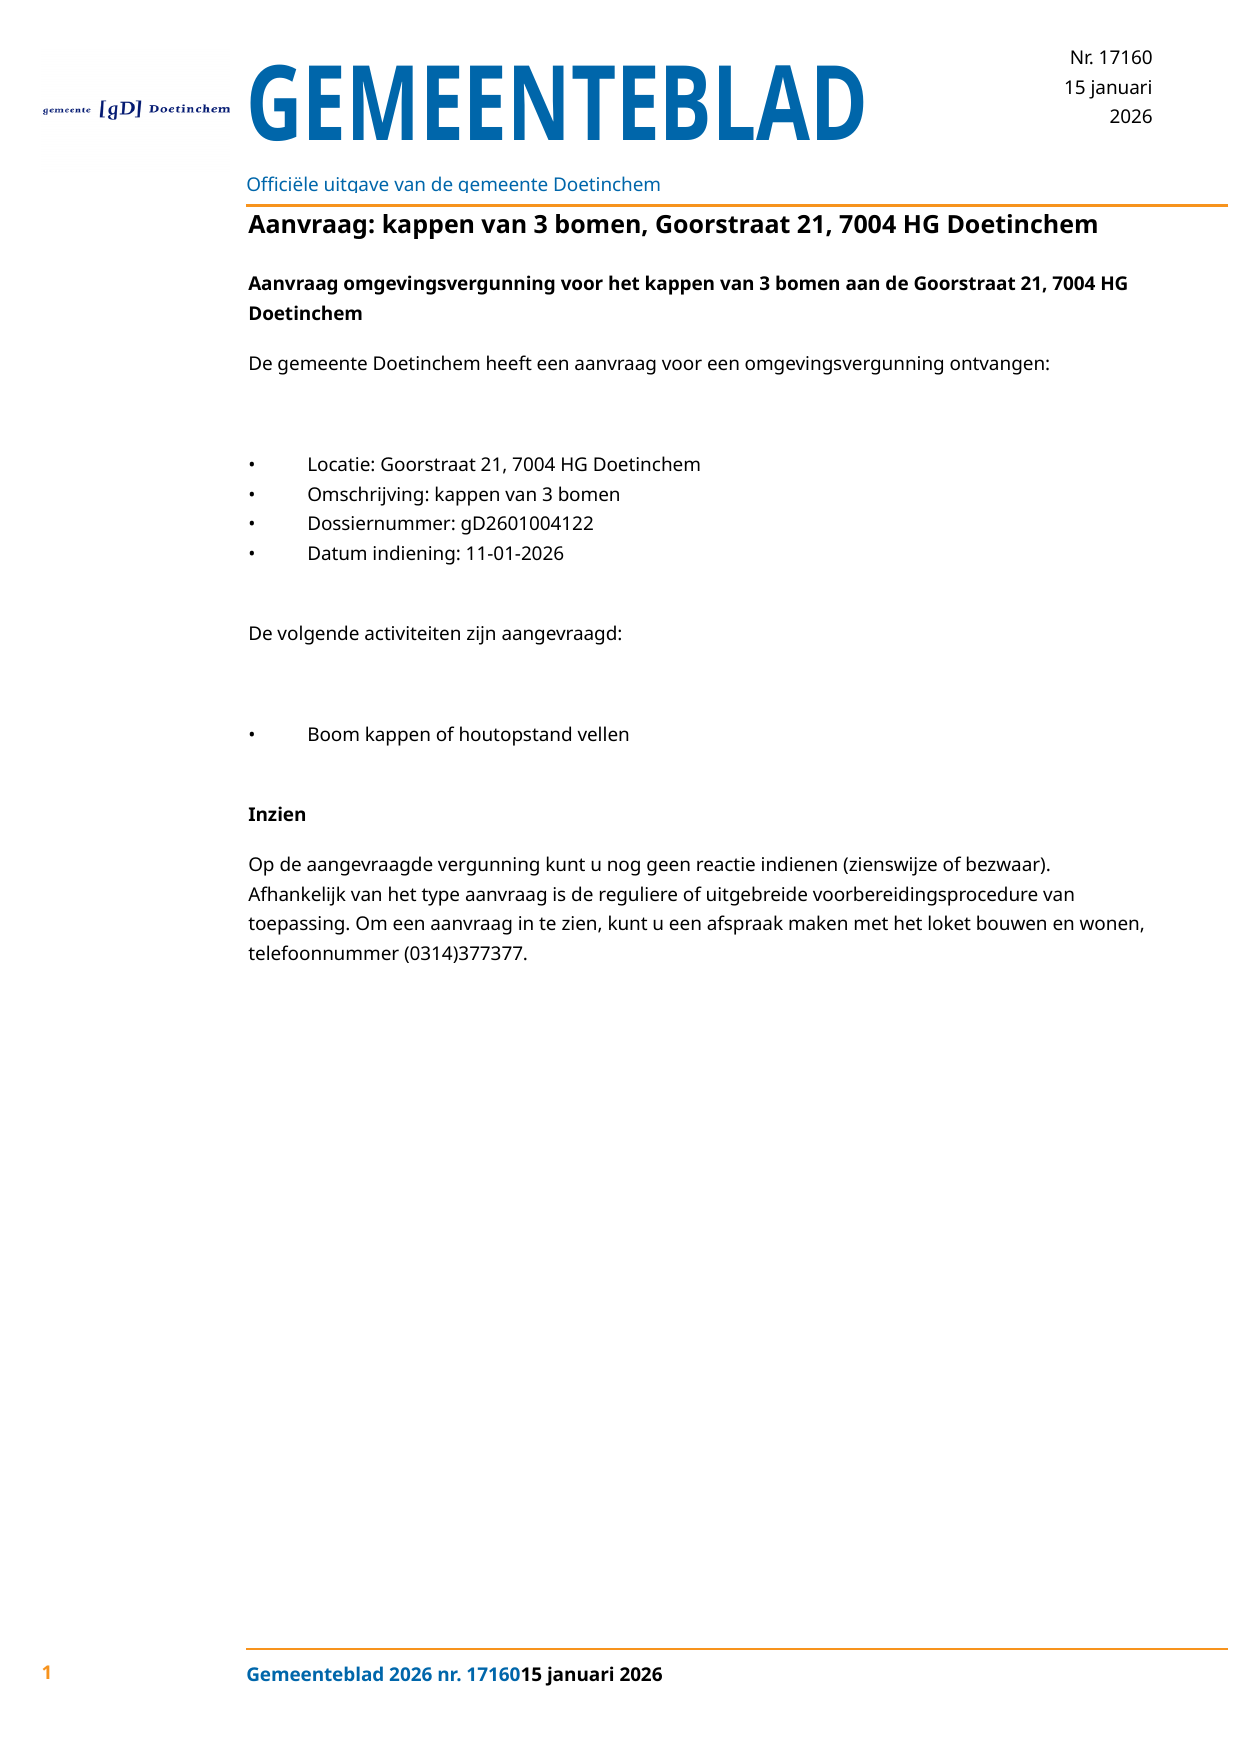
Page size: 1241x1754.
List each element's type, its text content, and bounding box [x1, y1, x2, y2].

list Locatie: Goorstraat 21, 7004 HG Doetinchem [248, 451, 1152, 477]
picture [41, 47, 231, 172]
list Dossiernummer: gD2601004122 [248, 510, 1152, 536]
text Inzien [248, 801, 1152, 826]
text Op de aangevraagde vergunning kunt u nog geen reactie indienen (zienswijze of bezwaar). Afhankelijk van het type aanvraag is de reguliere of uitgebreide voorbereidingsprocedure van toepassing. Om een aanvraag in te zien, kunt u een afspraak maken met het loket bouwen en wonen, telefoonnummer (0314)377377. [248, 851, 1152, 966]
text De volgende activiteiten zijn aangevraagd: [248, 620, 1152, 646]
text De gemeente Doetinchem heeft een aanvraag voor een omgevingsvergunning ontvangen: [248, 350, 1152, 376]
list Boom kappen of houtopstand vellen [248, 721, 1152, 746]
text Aanvraag omgevingsvergunning voor het kappen van 3 bomen aan de Goorstraat 21, 7004 HG Doetinchem [248, 270, 1152, 326]
text Aanvraag: kappen van 3 bomen, Goorstraat 21, 7004 HG Doetinchem [248, 207, 1152, 241]
list Datum indiening: 11-01-2026 [248, 540, 1152, 566]
list Omschrijving: kappen van 3 bomen [248, 481, 1152, 506]
